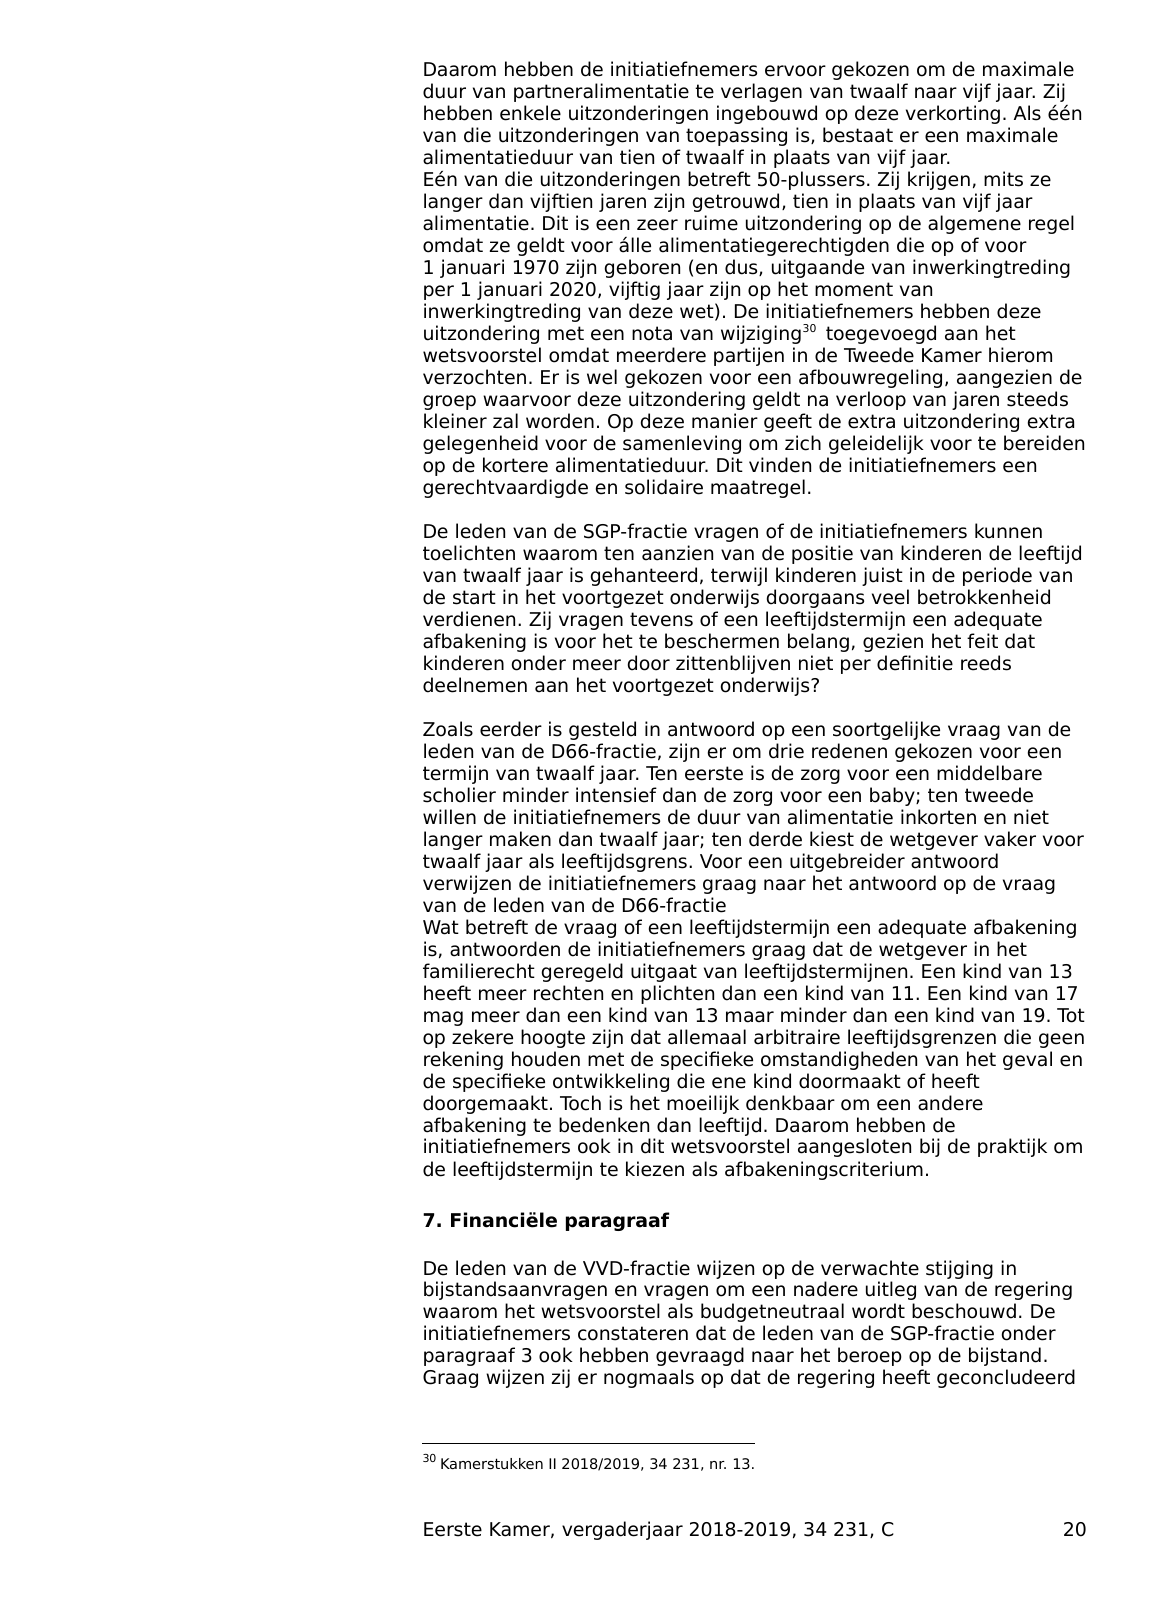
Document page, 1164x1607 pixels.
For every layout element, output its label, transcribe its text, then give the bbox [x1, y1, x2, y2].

text De leden van de VVD-fractie wijzen op de verwachte stijging in bijstandsaanvragen en vragen om een nadere uitleg van de regering waarom het wetsvoorstel als budgetneutraal wordt beschouwd. De initiatiefnemers constateren dat de leden van de SGP-fractie onder paragraaf 3 ook hebben gevraagd naar het beroep op de bijstand. Graag wijzen zij er nogmaals op dat de regering heeft geconcludeerd [422, 1257, 1087, 1389]
text Wat betreft de vraag of een leeftijdstermijn een adequate afbakening is, antwoorden de initiatiefnemers graag dat de wetgever in het familierecht geregeld uitgaat van leeftijdstermijnen. Een kind van 13 heeft meer rechten en plichten dan een kind van 11. Een kind van 17 mag meer dan een kind van 13 maar minder dan een kind van 19. Tot op zekere hoogte zijn dat allemaal arbitraire leeftijdsgrenzen die geen rekening houden met de specifieke omstandigheden van het geval en de specifieke ontwikkeling die ene kind doormaakt of heeft doorgemaakt. Toch is het moeilijk denkbaar om een andere afbakening te bedenken dan leeftijd. Daarom hebben de initiatiefnemers ook in dit wetsvoorstel aangesloten bij de praktijk om de leeftijdstermijn te kiezen als afbakeningscriterium. [422, 917, 1087, 1180]
text De leden van de SGP-fractie vragen of de initiatiefnemers kunnen toelichten waarom ten aanzien van de positie van kinderen de leeftijd van twaalf jaar is gehanteerd, terwijl kinderen juist in de periode van de start in het voortgezet onderwijs doorgaans veel betrokkenheid verdienen. Zij vragen tevens of een leeftijdstermijn een adequate afbakening is voor het te beschermen belang, gezien het feit dat kinderen onder meer door zittenblijven niet per definitie reeds deelnemen aan het voortgezet onderwijs? [422, 521, 1087, 697]
text Daarom hebben de initiatiefnemers ervoor gekozen om de maximale duur van partneralimentatie te verlagen van twaalf naar vijf jaar. Zij hebben enkele uitzonderingen ingebouwd op deze verkorting. Als één van die uitzonderingen van toepassing is, bestaat er een maximale alimentatieduur van tien of twaalf in plaats van vijf jaar. [422, 59, 1087, 169]
text Kamerstukken II 2018/2019, 34 231, nr. 13. [422, 1452, 1087, 1474]
text Zoals eerder is gesteld in antwoord op een soortgelijke vraag van de leden van de D66-fractie, zijn er om drie redenen gekozen voor een termijn van twaalf jaar. Ten eerste is de zorg voor een middelbare scholier minder intensief dan de zorg voor een baby; ten tweede willen de initiatiefnemers de duur van alimentatie inkorten en niet langer maken dan twaalf jaar; ten derde kiest de wetgever vaker voor twaalf jaar als leeftijdsgrens. Voor een uitgebreider antwoord verwijzen de initiatiefnemers graag naar het antwoord op de vraag van de leden van de D66-fractie [422, 719, 1087, 917]
text Eén van die uitzonderingen betreft 50-plussers. Zij krijgen, mits ze langer dan vijftien jaren zijn getrouwd, tien in plaats van vijf jaar alimentatie. Dit is een zeer ruime uitzondering op de algemene regel omdat ze geldt voor álle alimentatiegerechtigden die op of voor 1 januari 1970 zijn geboren (en dus, uitgaande van inwerkingtreding per 1 januari 2020, vijftig jaar zijn op het moment van inwerkingtreding van deze wet). De initiatiefnemers hebben deze uitzondering met een nota van wijziging toegevoegd aan het wetsvoorstel omdat meerdere partijen in de Tweede Kamer hierom verzochten. Er is wel gekozen voor een afbouwregeling, aangezien de groep waarvoor deze uitzondering geldt na verloop van jaren steeds kleiner zal worden. Op deze manier geeft de extra uitzondering extra gelegenheid voor de samenleving om zich geleidelijk voor te bereiden op de kortere alimentatieduur. Dit vinden de initiatiefnemers een gerechtvaardigde en solidaire maatregel. [422, 169, 1087, 499]
subtitle 7. Financiële paragraaf [422, 1210, 1087, 1232]
